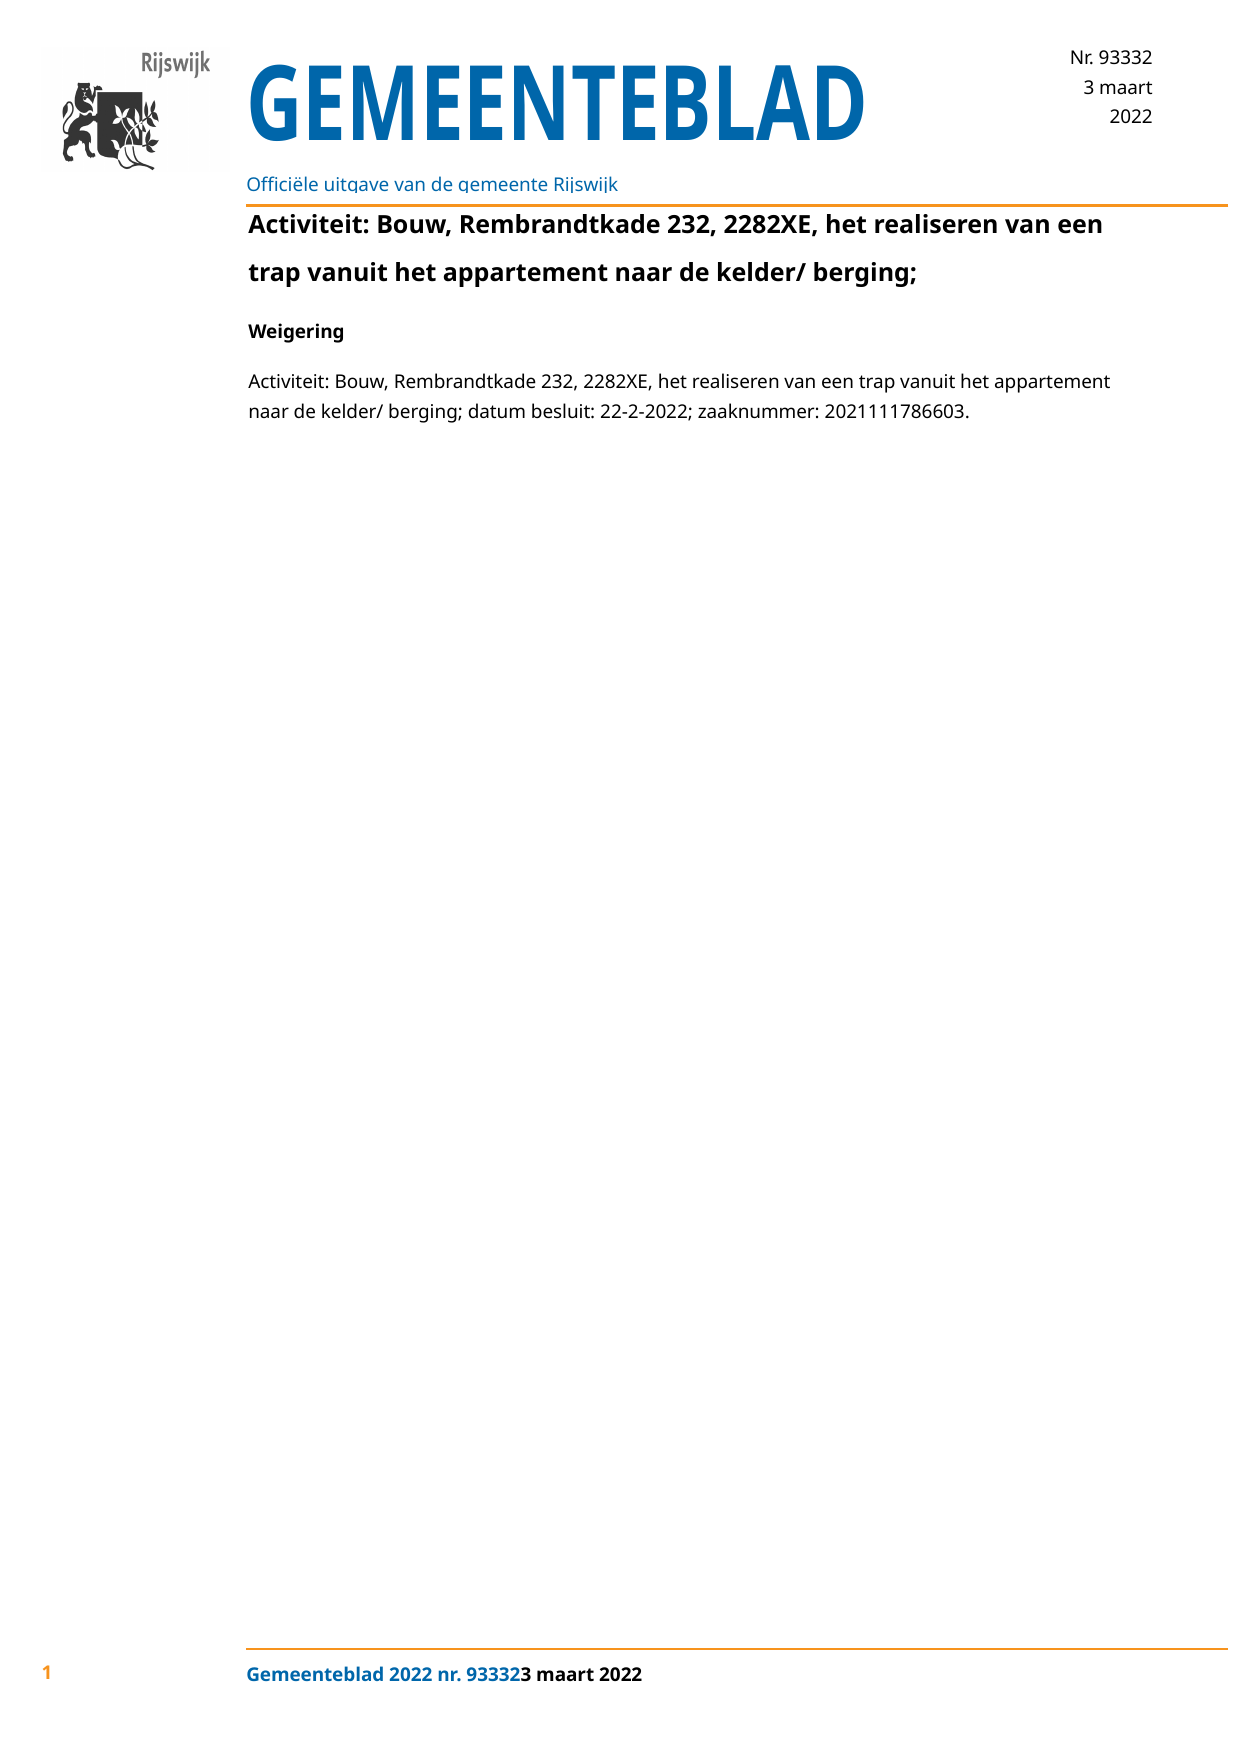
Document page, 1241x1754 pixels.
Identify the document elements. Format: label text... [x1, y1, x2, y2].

text Weigering [248, 318, 1152, 344]
text Activiteit: Bouw, Rembrandtkade 232, 2282XE, het realiseren van een trap vanuit het appartement naar de kelder/ berging; [248, 207, 1152, 288]
text Activiteit: Bouw, Rembrandtkade 232, 2282XE, het realiseren van een trap vanuit het appartement naar de kelder/ berging; datum besluit: 22-2-2022; zaaknummer: 2021111786603. [248, 368, 1152, 424]
picture [41, 47, 231, 172]
